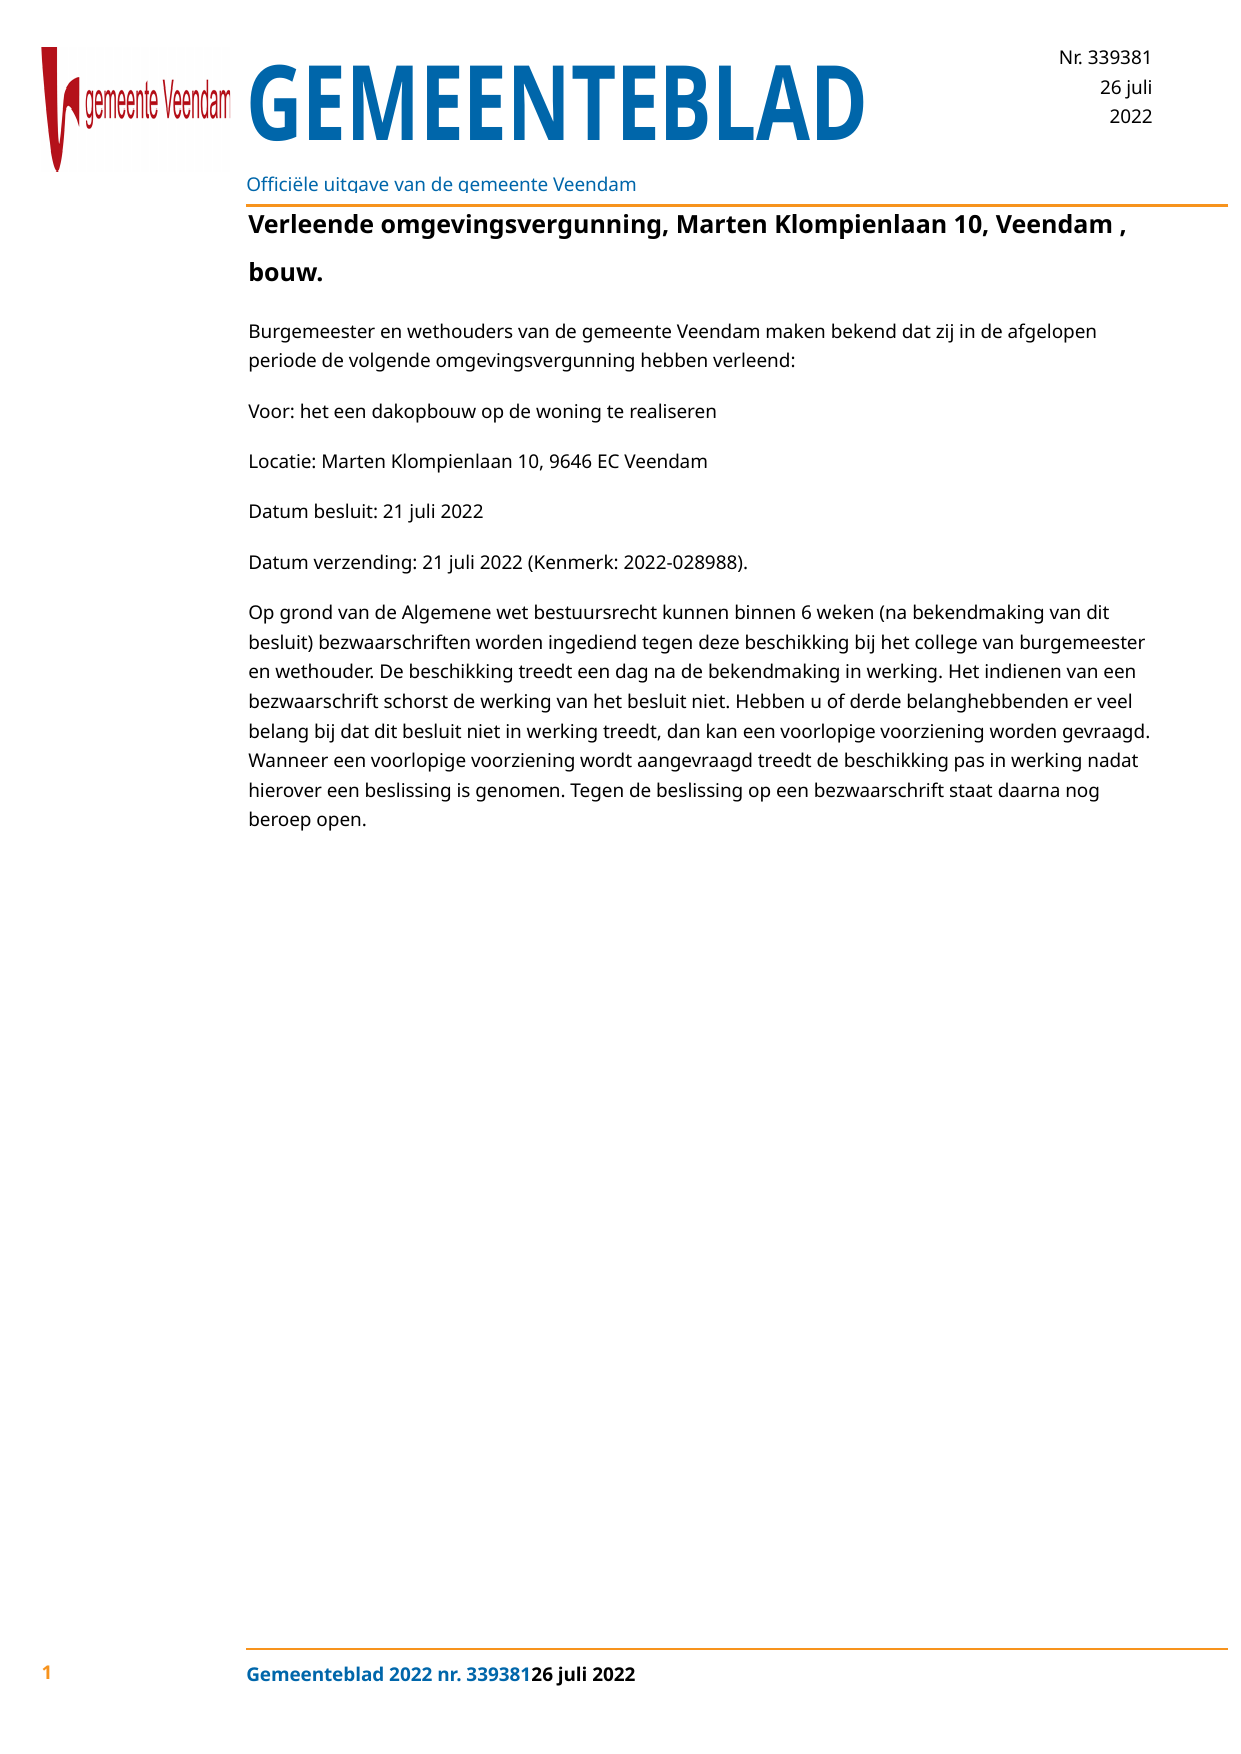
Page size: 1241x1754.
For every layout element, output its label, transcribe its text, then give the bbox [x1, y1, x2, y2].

text Op grond van de Algemene wet bestuursrecht kunnen binnen 6 weken (na bekendmaking van dit besluit) bezwaarschriften worden ingediend tegen deze beschikking bij het college van burgemeester en wethouder. De beschikking treedt een dag na de bekendmaking in werking. Het indienen van een bezwaarschrift schorst de werking van het besluit niet. Hebben u of derde belanghebbenden er veel belang bij dat dit besluit niet in werking treedt, dan kan een voorlopige voorziening worden gevraagd. Wanneer een voorlopige voorziening wordt aangevraagd treedt de beschikking pas in werking nadat hierover een beslissing is genomen. Tegen de beslissing op een bezwaarschrift staat daarna nog beroep open. [248, 599, 1152, 832]
text Datum verzending: 21 juli 2022 (Kenmerk: 2022-028988). [248, 549, 1152, 575]
text Verleende omgevingsvergunning, Marten Klompienlaan 10, Veendam , bouw. [248, 207, 1152, 288]
text Voor: het een dakopbouw op de woning te realiseren [248, 398, 1152, 424]
text Datum besluit: 21 juli 2022 [248, 499, 1152, 524]
picture [41, 47, 231, 172]
text Burgemeester en wethouders van de gemeente Veendam maken bekend dat zij in de afgelopen periode de volgende omgevingsvergunning hebben verleend: [248, 318, 1152, 373]
text Locatie: Marten Klompienlaan 10, 9646 EC Veendam [248, 448, 1152, 474]
